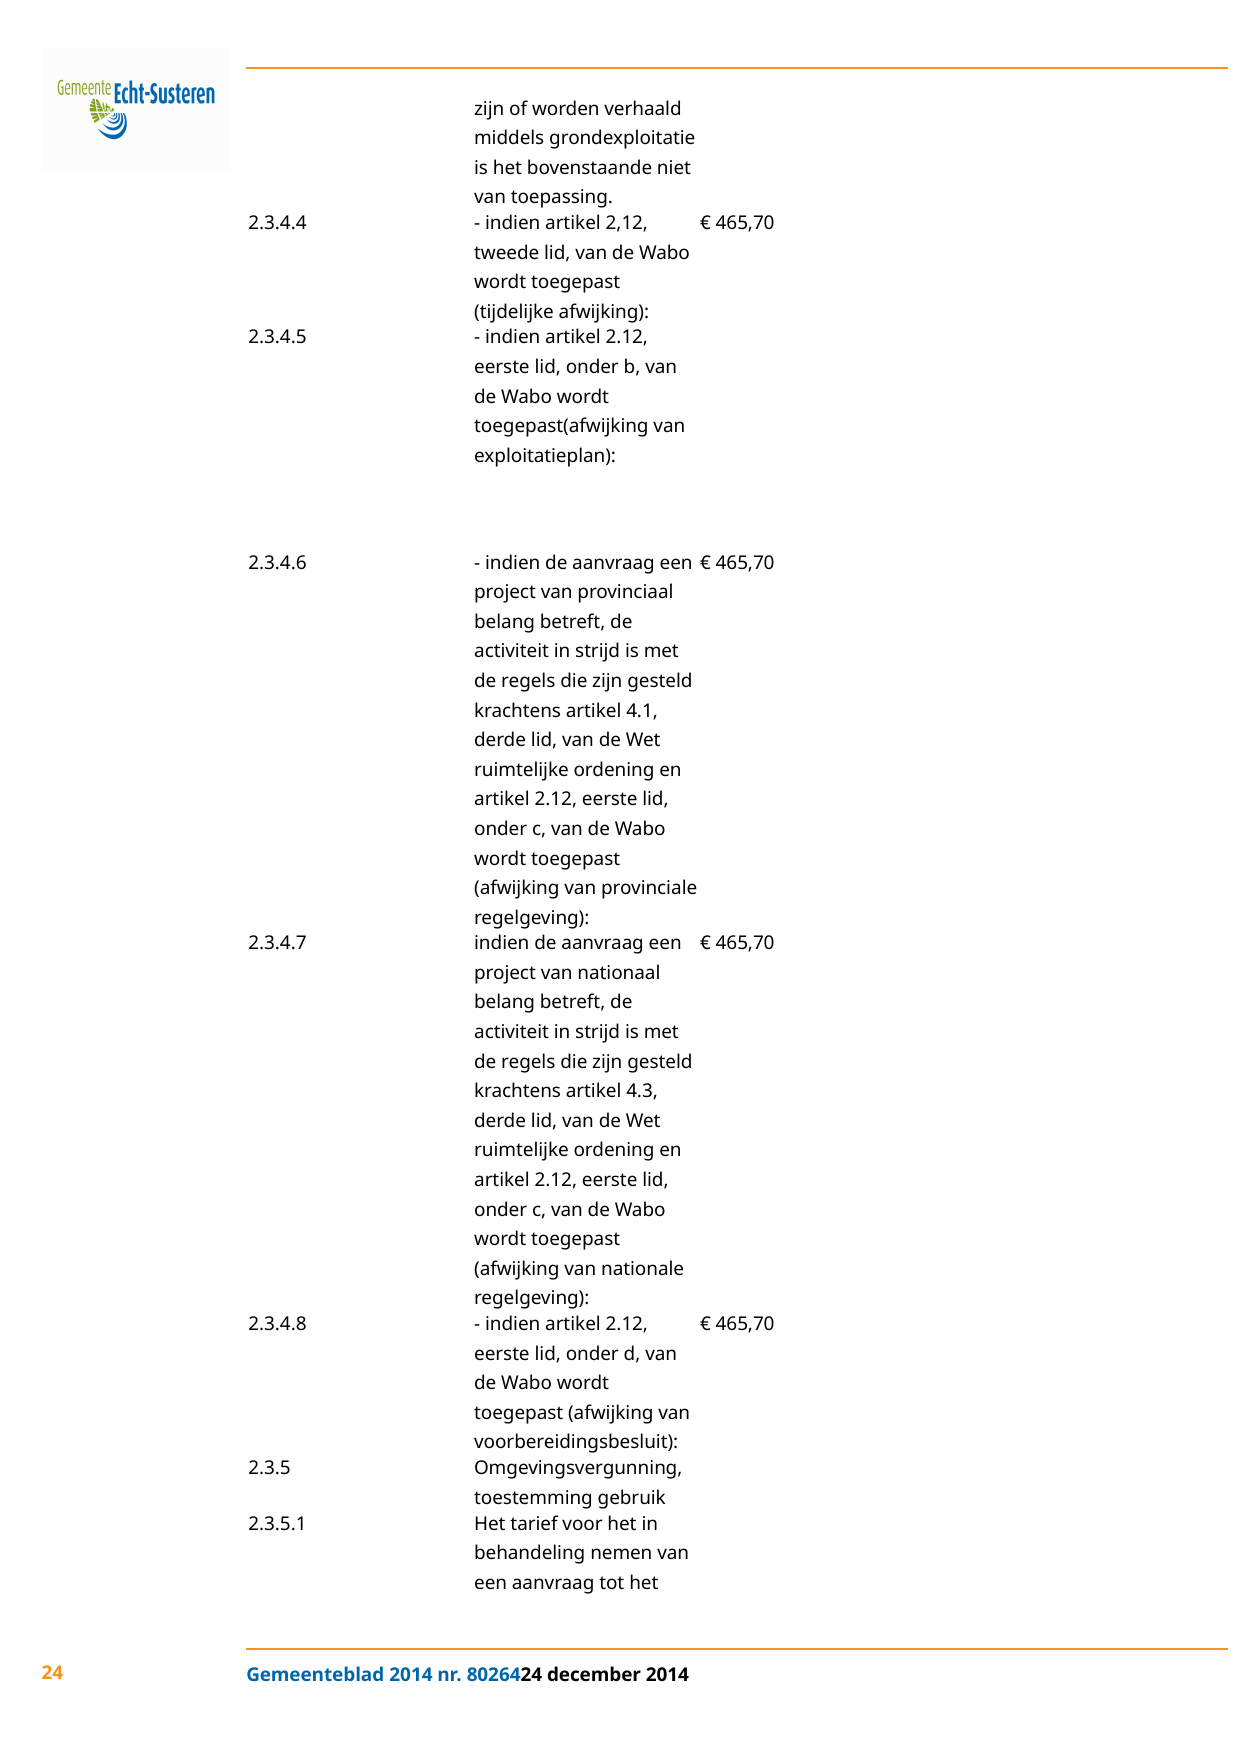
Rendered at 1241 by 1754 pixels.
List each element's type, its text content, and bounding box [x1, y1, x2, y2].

table_cell 2.3.4.7 [248, 930, 474, 1310]
table_cell € 465,70 [700, 209, 926, 324]
table_header 2.3.4.6 [248, 549, 474, 929]
table_header - indien de aanvraag een project van provinciaal belang betreft, de activiteit in strijd is met de regels die zijn gesteld krachtens artikel 4.1, derde lid, van de Wet ruimtelijke ordening en artikel 2.12, eerste lid, onder c, van de Wabo wordt toegepast (afwijking van provinciale regelgeving): [474, 549, 700, 929]
table_cell € 465,70 [700, 930, 926, 1310]
table_cell [926, 324, 1152, 468]
table_cell zijn of worden verhaald middels grondexploitatie is het bovenstaande niet van toepassing. [474, 95, 700, 209]
table_cell [926, 1310, 1152, 1454]
picture [41, 47, 231, 172]
table_cell Het tarief voor het in behandeling nemen van een aanvraag tot het [474, 1510, 700, 1594]
table_cell 2.3.4.4 [248, 209, 474, 324]
table_cell [700, 95, 926, 209]
table_cell indien de aanvraag een project van nationaal belang betreft, de activiteit in strijd is met de regels die zijn gesteld krachtens artikel 4.3, derde lid, van de Wet ruimtelijke ordening en artikel 2.12, eerste lid, onder c, van de Wabo wordt toegepast (afwijking van nationale regelgeving): [474, 930, 700, 1310]
table_cell - indien artikel 2.12, eerste lid, onder b, van de Wabo wordt toegepast(afwijking van exploitatieplan): [474, 324, 700, 468]
table_cell [700, 324, 926, 468]
table_cell [926, 1454, 1152, 1510]
table_cell 2.3.5.1 [248, 1510, 474, 1594]
table_cell [926, 209, 1152, 324]
table_cell [700, 1454, 926, 1510]
table_cell [926, 930, 1152, 1310]
table_cell € 465,70 [700, 1310, 926, 1454]
table_cell [248, 95, 474, 209]
table_cell - indien artikel 2,12, tweede lid, van de Wabo wordt toegepast (tijdelijke afwijking): [474, 209, 700, 324]
table_header [926, 549, 1152, 929]
table_cell [700, 1510, 926, 1594]
table_cell [926, 95, 1152, 209]
table_cell Omgevingsvergunning, toestemming gebruik [474, 1454, 700, 1510]
table_header € 465,70 [700, 549, 926, 929]
table_cell - indien artikel 2.12, eerste lid, onder d, van de Wabo wordt toegepast (afwijking van voorbereidingsbesluit): [474, 1310, 700, 1454]
table_cell 2.3.5 [248, 1454, 474, 1510]
table_cell 2.3.4.8 [248, 1310, 474, 1454]
table_cell 2.3.4.5 [248, 324, 474, 468]
table_cell [926, 1510, 1152, 1594]
